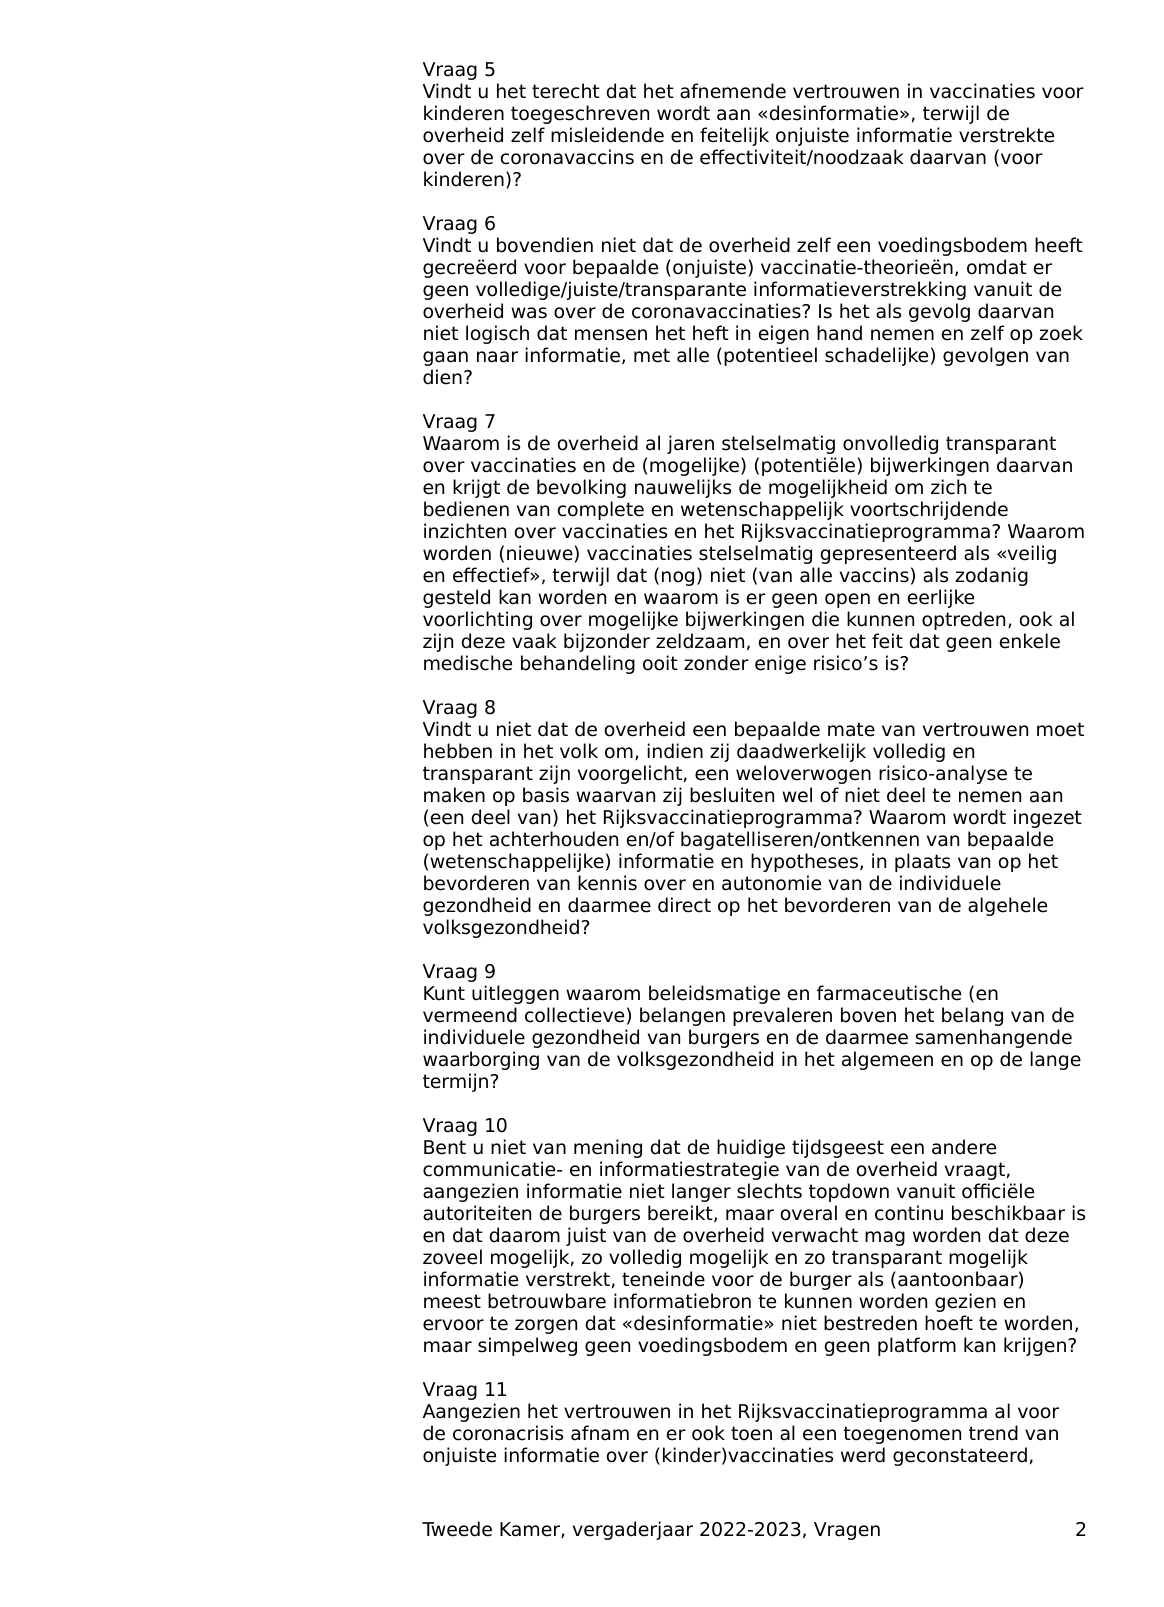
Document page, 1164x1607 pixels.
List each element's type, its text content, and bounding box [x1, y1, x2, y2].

text Kunt uitleggen waarom beleidsmatige en farmaceutische (en vermeend collectieve) belangen prevaleren boven het belang van de individuele gezondheid van burgers en de daarmee samenhangende waarborging van de volksgezondheid in het algemeen en op de lange termijn? [422, 983, 1087, 1093]
text Vraag 7 [422, 411, 1087, 433]
text Vraag 11 [422, 1379, 1087, 1401]
text Bent u niet van mening dat de huidige tijdsgeest een andere communicatie- en informatiestrategie van de overheid vraagt, aangezien informatie niet langer slechts topdown vanuit officiële autoriteiten de burgers bereikt, maar overal en continu beschikbaar is en dat daarom juist van de overheid verwacht mag worden dat deze zoveel mogelijk, zo volledig mogelijk en zo transparant mogelijk informatie verstrekt, teneinde voor de burger als (aantoonbaar) meest betrouwbare informatiebron te kunnen worden gezien en ervoor te zorgen dat «desinformatie» niet bestreden hoeft te worden, maar simpelweg geen voedingsbodem en geen platform kan krijgen? [422, 1137, 1087, 1357]
text Vraag 5 [422, 59, 1087, 81]
text Vraag 9 [422, 961, 1087, 983]
text Vindt u bovendien niet dat de overheid zelf een voedingsbodem heeft gecreëerd voor bepaalde (onjuiste) vaccinatie-theorieën, omdat er geen volledige/juiste/transparante informatieverstrekking vanuit de overheid was over de coronavaccinaties? Is het als gevolg daarvan niet logisch dat mensen het heft in eigen hand nemen en zelf op zoek gaan naar informatie, met alle (potentieel schadelijke) gevolgen van dien? [422, 235, 1087, 389]
text Vraag 6 [422, 213, 1087, 235]
text Vindt u het terecht dat het afnemende vertrouwen in vaccinaties voor kinderen toegeschreven wordt aan «desinformatie», terwijl de overheid zelf misleidende en feitelijk onjuiste informatie verstrekte over de coronavaccins en de effectiviteit/noodzaak daarvan (voor kinderen)? [422, 81, 1087, 191]
text Aangezien het vertrouwen in het Rijksvaccinatieprogramma al voor de coronacrisis afnam en er ook toen al een toegenomen trend van onjuiste informatie over (kinder)vaccinaties werd geconstateerd, [422, 1401, 1087, 1467]
text Vindt u niet dat de overheid een bepaalde mate van vertrouwen moet hebben in het volk om, indien zij daadwerkelijk volledig en transparant zijn voorgelicht, een weloverwogen risico-analyse te maken op basis waarvan zij besluiten wel of niet deel te nemen aan (een deel van) het Rijksvaccinatieprogramma? Waarom wordt ingezet op het achterhouden en/of bagatelliseren/ontkennen van bepaalde (wetenschappelijke) informatie en hypotheses, in plaats van op het bevorderen van kennis over en autonomie van de individuele gezondheid en daarmee direct op het bevorderen van de algehele volksgezondheid? [422, 719, 1087, 939]
text Vraag 8 [422, 697, 1087, 719]
text Waarom is de overheid al jaren stelselmatig onvolledig transparant over vaccinaties en de (mogelijke) (potentiële) bijwerkingen daarvan en krijgt de bevolking nauwelijks de mogelijkheid om zich te bedienen van complete en wetenschappelijk voortschrijdende inzichten over vaccinaties en het Rijksvaccinatieprogramma? Waarom worden (nieuwe) vaccinaties stelselmatig gepresenteerd als «veilig en effectief», terwijl dat (nog) niet (van alle vaccins) als zodanig gesteld kan worden en waarom is er geen open en eerlijke voorlichting over mogelijke bijwerkingen die kunnen optreden, ook al zijn deze vaak bijzonder zeldzaam, en over het feit dat geen enkele medische behandeling ooit zonder enige risico’s is? [422, 433, 1087, 675]
text Vraag 10 [422, 1115, 1087, 1137]
